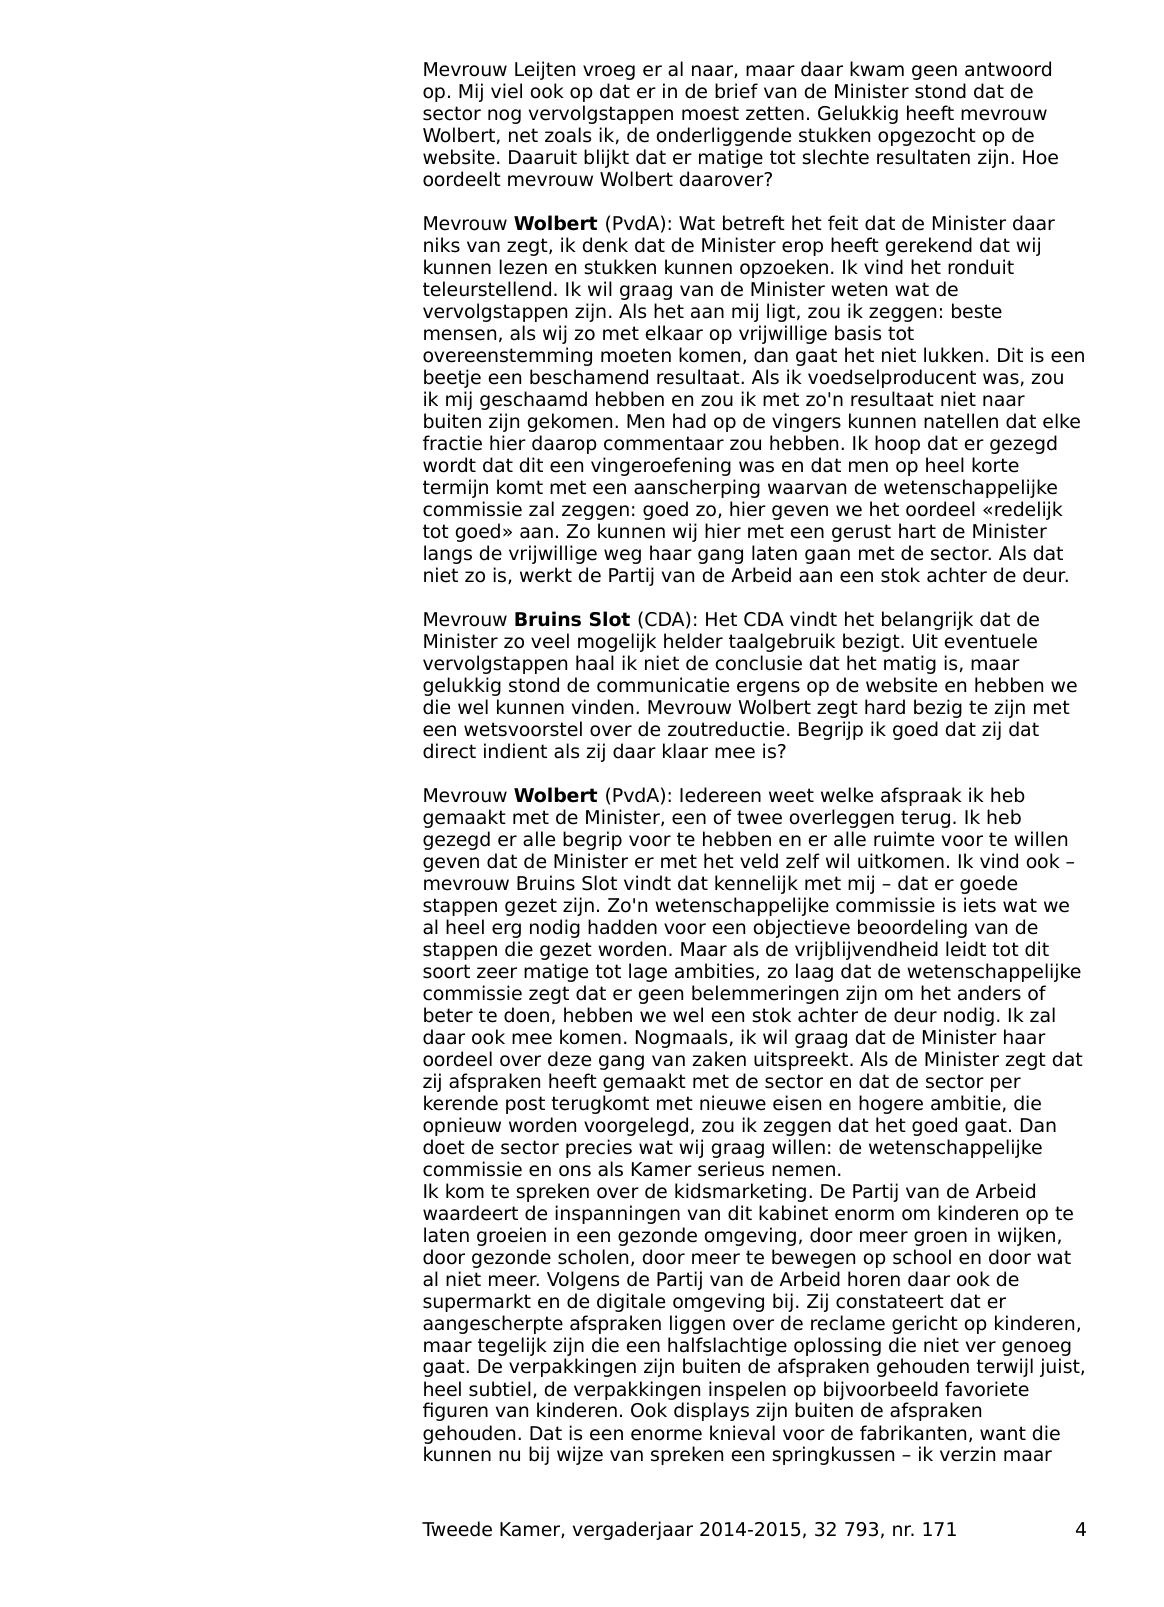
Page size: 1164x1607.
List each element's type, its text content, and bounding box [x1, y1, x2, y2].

text Mevrouw Bruins Slot (CDA): Het CDA vindt het belangrijk dat de Minister zo veel mogelijk helder taalgebruik bezigt. Uit eventuele vervolgstappen haal ik niet de conclusie dat het matig is, maar gelukkig stond de communicatie ergens op de website en hebben we die wel kunnen vinden. Mevrouw Wolbert zegt hard bezig te zijn met een wetsvoorstel over de zoutreductie. Begrijp ik goed dat zij dat direct indient als zij daar klaar mee is? [422, 609, 1087, 763]
text Mevrouw Wolbert (PvdA): Wat betreft het feit dat de Minister daar niks van zegt, ik denk dat de Minister erop heeft gerekend dat wij kunnen lezen en stukken kunnen opzoeken. Ik vind het ronduit teleurstellend. Ik wil graag van de Minister weten wat de vervolgstappen zijn. Als het aan mij ligt, zou ik zeggen: beste mensen, als wij zo met elkaar op vrijwillige basis tot overeenstemming moeten komen, dan gaat het niet lukken. Dit is een beetje een beschamend resultaat. Als ik voedselproducent was, zou ik mij geschaamd hebben en zou ik met zo'n resultaat niet naar buiten zijn gekomen. Men had op de vingers kunnen natellen dat elke fractie hier daarop commentaar zou hebben. Ik hoop dat er gezegd wordt dat dit een vingeroefening was en dat men op heel korte termijn komt met een aanscherping waarvan de wetenschappelijke commissie zal zeggen: goed zo, hier geven we het oordeel «redelijk tot goed» aan. Zo kunnen wij hier met een gerust hart de Minister langs de vrijwillige weg haar gang laten gaan met de sector. Als dat niet zo is, werkt de Partij van de Arbeid aan een stok achter de deur. [422, 213, 1087, 587]
text Mevrouw Wolbert (PvdA): Iedereen weet welke afspraak ik heb gemaakt met de Minister, een of twee overleggen terug. Ik heb gezegd er alle begrip voor te hebben en er alle ruimte voor te willen geven dat de Minister er met het veld zelf wil uitkomen. Ik vind ook – mevrouw Bruins Slot vindt dat kennelijk met mij – dat er goede stappen gezet zijn. Zo'n wetenschappelijke commissie is iets wat we al heel erg nodig hadden voor een objectieve beoordeling van de stappen die gezet worden. Maar als de vrijblijvendheid leidt tot dit soort zeer matige tot lage ambities, zo laag dat de wetenschappelijke commissie zegt dat er geen belemmeringen zijn om het anders of beter te doen, hebben we wel een stok achter de deur nodig. Ik zal daar ook mee komen. Nogmaals, ik wil graag dat de Minister haar oordeel over deze gang van zaken uitspreekt. Als de Minister zegt dat zij afspraken heeft gemaakt met de sector en dat de sector per kerende post terugkomt met nieuwe eisen en hogere ambitie, die opnieuw worden voorgelegd, zou ik zeggen dat het goed gaat. Dan doet de sector precies wat wij graag willen: de wetenschappelijke commissie en ons als Kamer serieus nemen. [422, 785, 1087, 1181]
text Ik kom te spreken over de kidsmarketing. De Partij van de Arbeid waardeert de inspanningen van dit kabinet enorm om kinderen op te laten groeien in een gezonde omgeving, door meer groen in wijken, door gezonde scholen, door meer te bewegen op school en door wat al niet meer. Volgens de Partij van de Arbeid horen daar ook de supermarkt en de digitale omgeving bij. Zij constateert dat er aangescherpte afspraken liggen over de reclame gericht op kinderen, maar tegelijk zijn die een halfslachtige oplossing die niet ver genoeg gaat. De verpakkingen zijn buiten de afspraken gehouden terwijl juist, heel subtiel, de verpakkingen inspelen op bijvoorbeeld favoriete figuren van kinderen. Ook displays zijn buiten de afspraken gehouden. Dat is een enorme knieval voor de fabrikanten, want die kunnen nu bij wijze van spreken een springkussen – ik verzin maar [422, 1181, 1087, 1466]
text Mevrouw Leijten vroeg er al naar, maar daar kwam geen antwoord op. Mij viel ook op dat er in de brief van de Minister stond dat de sector nog vervolgstappen moest zetten. Gelukkig heeft mevrouw Wolbert, net zoals ik, de onderliggende stukken opgezocht op de website. Daaruit blijkt dat er matige tot slechte resultaten zijn. Hoe oordeelt mevrouw Wolbert daarover? [422, 59, 1087, 191]
